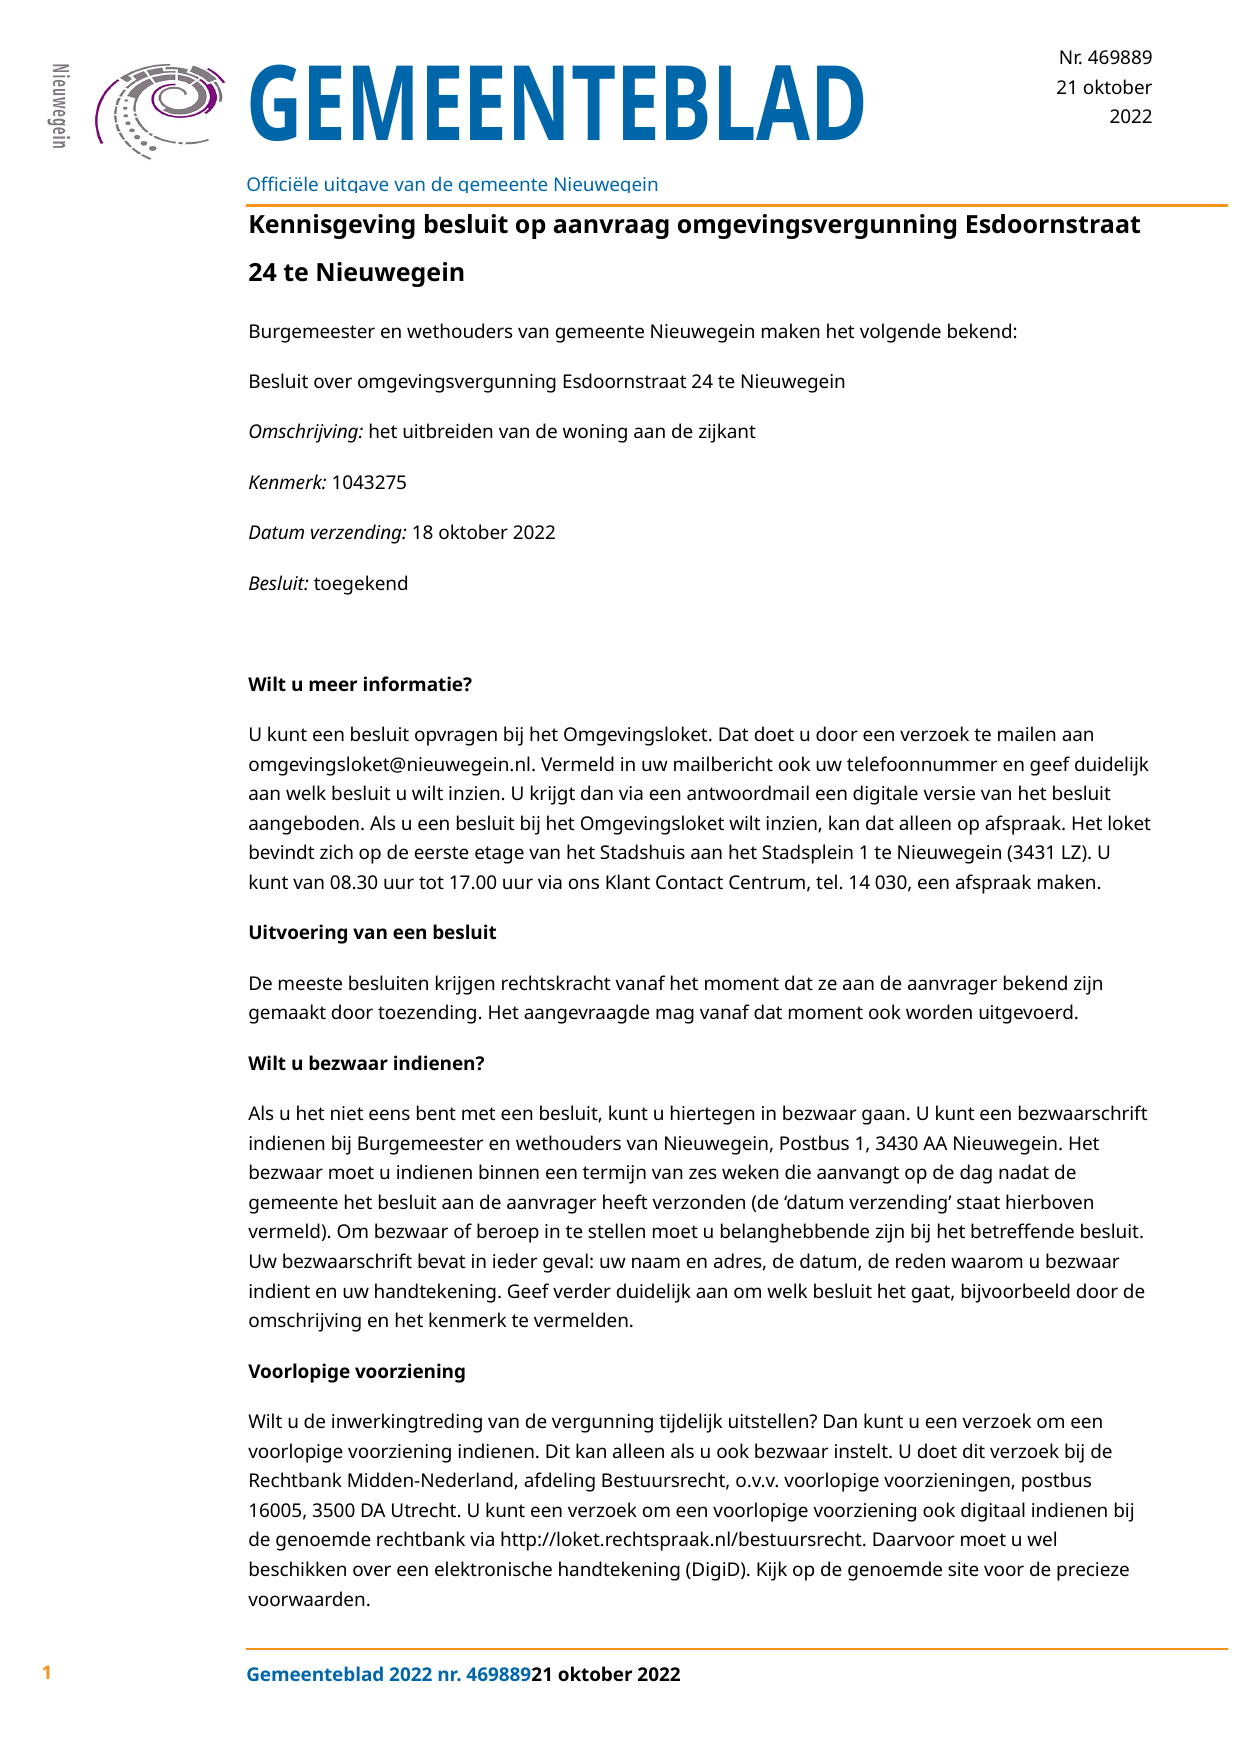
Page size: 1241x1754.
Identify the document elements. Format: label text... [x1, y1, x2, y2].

text Wilt u meer informatie? [248, 671, 1152, 697]
text Voorlopige voorziening [248, 1358, 1152, 1384]
text U kunt een besluit opvragen bij het Omgevingsloket. Dat doet u door een verzoek te mailen aan omgevingsloket@nieuwegein.nl. Vermeld in uw mailbericht ook uw telefoonnummer en geef duidelijk aan welk besluit u wilt inzien. U krijgt dan via een antwoordmail een digitale versie van het besluit aangeboden. Als u een besluit bij het Omgevingsloket wilt inzien, kan dat alleen op afspraak. Het loket bevindt zich op de eerste etage van het Stadshuis aan het Stadsplein 1 te Nieuwegein (3431 LZ). U kunt van 08.30 uur tot 17.00 uur via ons Klant Contact Centrum, tel. 14 030, een afspraak maken. [248, 721, 1152, 895]
text Kennisgeving besluit op aanvraag omgevingsvergunning Esdoornstraat 24 te Nieuwegein [248, 207, 1152, 288]
text Kenmerk: 1043275 [248, 469, 1152, 495]
text Besluit: toegekend [248, 570, 1152, 596]
text Wilt u bezwaar indienen? [248, 1050, 1152, 1076]
text Uitvoering van een besluit [248, 919, 1152, 945]
text Burgemeester en wethouders van gemeente Nieuwegein maken het volgende bekend: [248, 318, 1152, 344]
picture [41, 47, 231, 172]
text Als u het niet eens bent met een besluit, kunt u hiertegen in bezwaar gaan. U kunt een bezwaarschrift indienen bij Burgemeester en wethouders van Nieuwegein, Postbus 1, 3430 AA Nieuwegein. Het bezwaar moet u indienen binnen een termijn van zes weken die aanvangt op de dag nadat de gemeente het besluit aan de aanvrager heeft verzonden (de ‘datum verzending’ staat hierboven vermeld). Om bezwaar of beroep in te stellen moet u belanghebbende zijn bij het betreffende besluit. Uw bezwaarschrift bevat in ieder geval: uw naam en adres, de datum, de reden waarom u bezwaar indient en uw handtekening. Geef verder duidelijk aan om welk besluit het gaat, bijvoorbeeld door de omschrijving en het kenmerk te vermelden. [248, 1100, 1152, 1333]
text De meeste besluiten krijgen rechtskracht vanaf het moment dat ze aan de aanvrager bekend zijn gemaakt door toezending. Het aangevraagde mag vanaf dat moment ook worden uitgevoerd. [248, 970, 1152, 1025]
text Datum verzending: 18 oktober 2022 [248, 519, 1152, 545]
text Omschrijving: het uitbreiden van de woning aan de zijkant [248, 419, 1152, 444]
text Wilt u de inwerkingtreding van de vergunning tijdelijk uitstellen? Dan kunt u een verzoek om een voorlopige voorziening indienen. Dit kan alleen als u ook bezwaar instelt. U doet dit verzoek bij de Rechtbank Midden-Nederland, afdeling Bestuursrecht, o.v.v. voorlopige voorzieningen, postbus 16005, 3500 DA Utrecht. U kunt een verzoek om een voorlopige voorziening ook digitaal indienen bij de genoemde rechtbank via http://loket.rechtspraak.nl/bestuursrecht. Daarvoor moet u wel beschikken over een elektronische handtekening (DigiD). Kijk op de genoemde site voor de precieze voorwaarden. [248, 1408, 1152, 1612]
text Besluit over omgevingsvergunning Esdoornstraat 24 te Nieuwegein [248, 368, 1152, 394]
